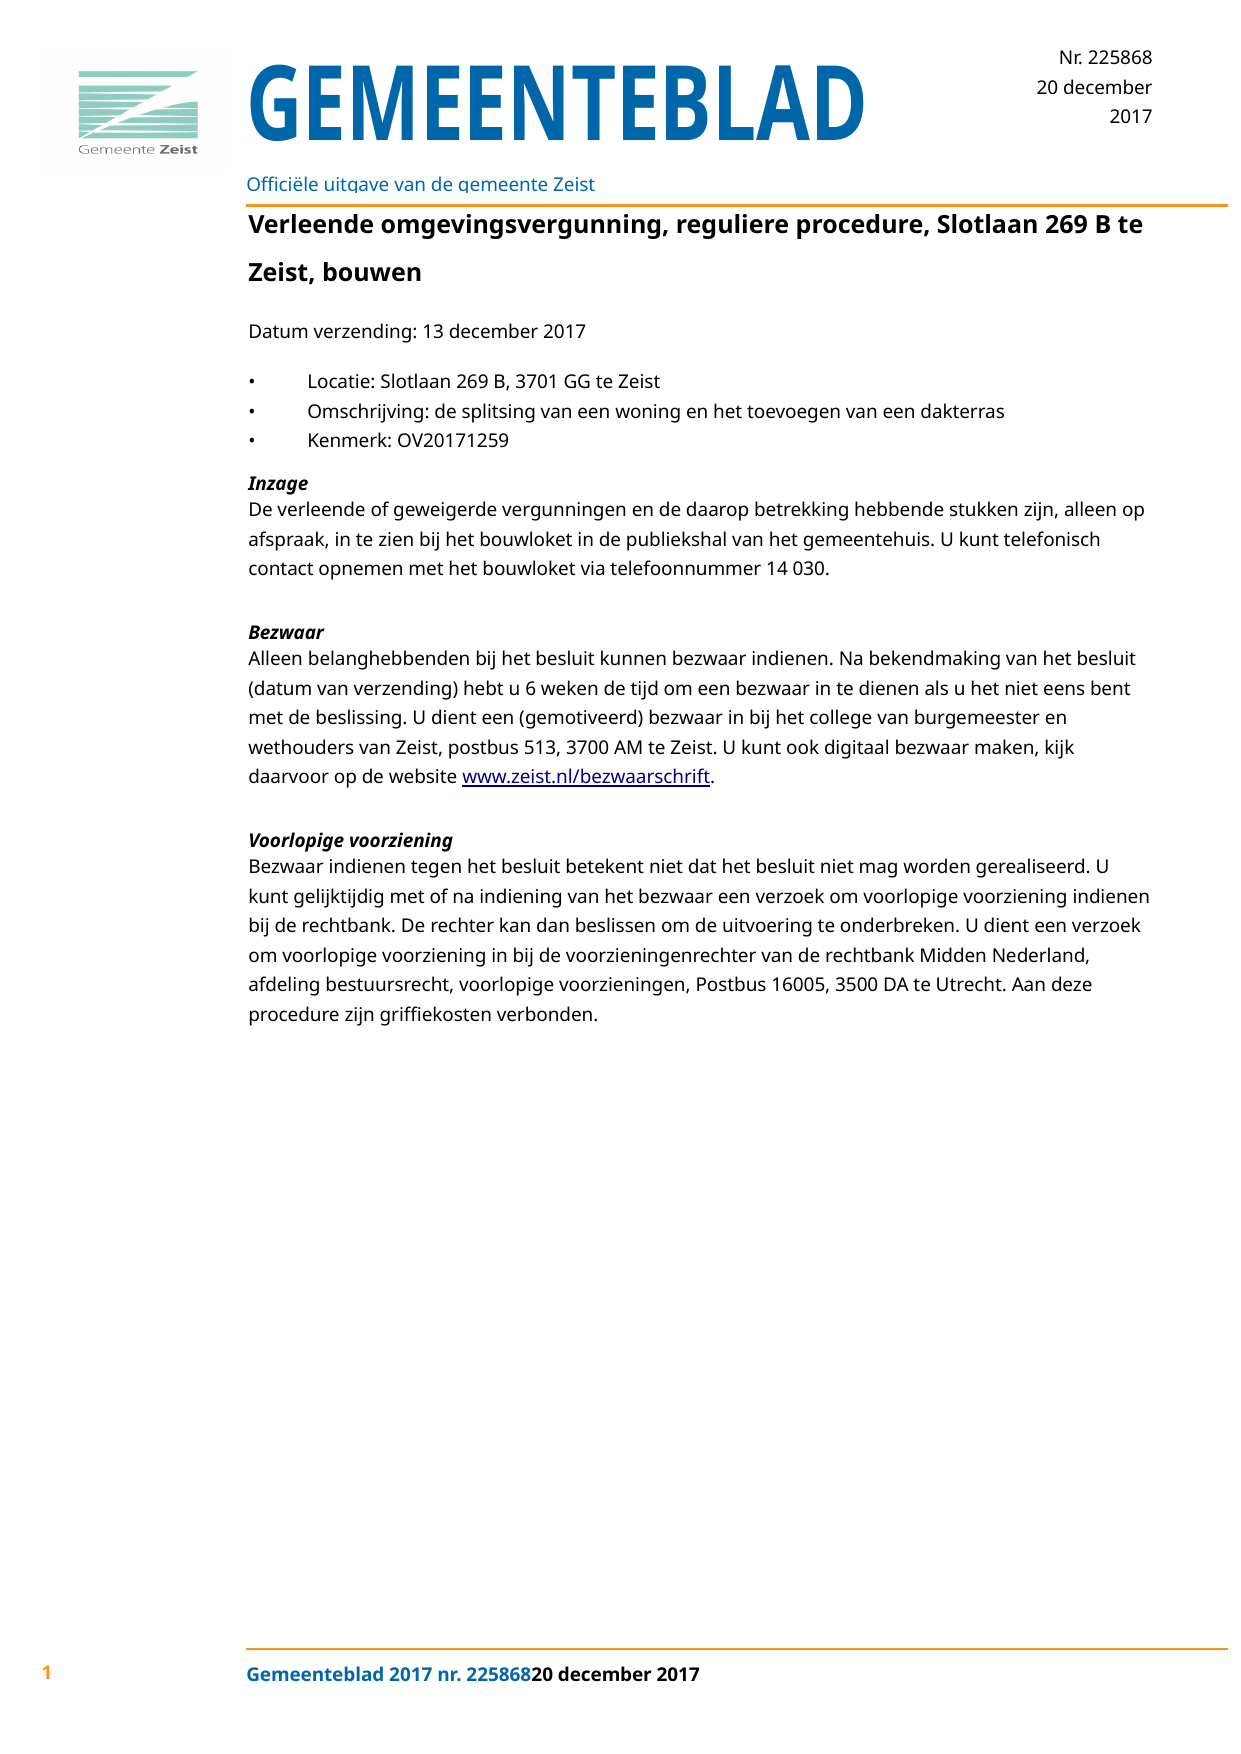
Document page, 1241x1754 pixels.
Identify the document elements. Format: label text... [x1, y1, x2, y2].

text Inzage [248, 471, 1152, 496]
list Kenmerk: OV20171259 [248, 427, 1152, 453]
text Verleende omgevingsvergunning, reguliere procedure, Slotlaan 269 B te Zeist, bouwen [248, 207, 1152, 288]
text Voorlopige voorziening [248, 827, 1152, 853]
list Locatie: Slotlaan 269 B, 3701 GG te Zeist [248, 368, 1152, 394]
text Datum verzending: 13 december 2017 [248, 318, 1152, 344]
text Bezwaar indienen tegen het besluit betekent niet dat het besluit niet mag worden gerealiseerd. U kunt gelijktijdig met of na indiening van het bezwaar een verzoek om voorlopige voorziening indienen bij de rechtbank. De rechter kan dan beslissen om de uitvoering te onderbreken. U dient een verzoek om voorlopige voorziening in bij de voorzieningenrechter van de rechtbank Midden Nederland, afdeling bestuursrecht, voorlopige voorzieningen, Postbus 16005, 3500 DA te Utrecht. Aan deze procedure zijn griffiekosten verbonden. [248, 853, 1152, 1027]
list Omschrijving: de splitsing van een woning en het toevoegen van een dakterras [248, 398, 1152, 424]
text De verleende of geweigerde vergunningen en de daarop betrekking hebbende stukken zijn, alleen op afspraak, in te zien bij het bouwloket in de publiekshal van het gemeentehuis. U kunt telefonisch contact opnemen met het bouwloket via telefoonnummer 14 030. [248, 496, 1152, 581]
text Bezwaar [248, 619, 1152, 645]
picture [41, 47, 231, 172]
text Alleen belanghebbenden bij het besluit kunnen bezwaar indienen. Na bekendmaking van het besluit (datum van verzending) hebt u 6 weken de tijd om een bezwaar in te dienen als u het niet eens bent met de beslissing. U dient een (gemotiveerd) bezwaar in bij het college van burgemeester en wethouders van Zeist, postbus 513, 3700 AM te Zeist. U kunt ook digitaal bezwaar maken, kijk daarvoor op de website www.zeist.nl/bezwaarschrift. [248, 645, 1152, 789]
